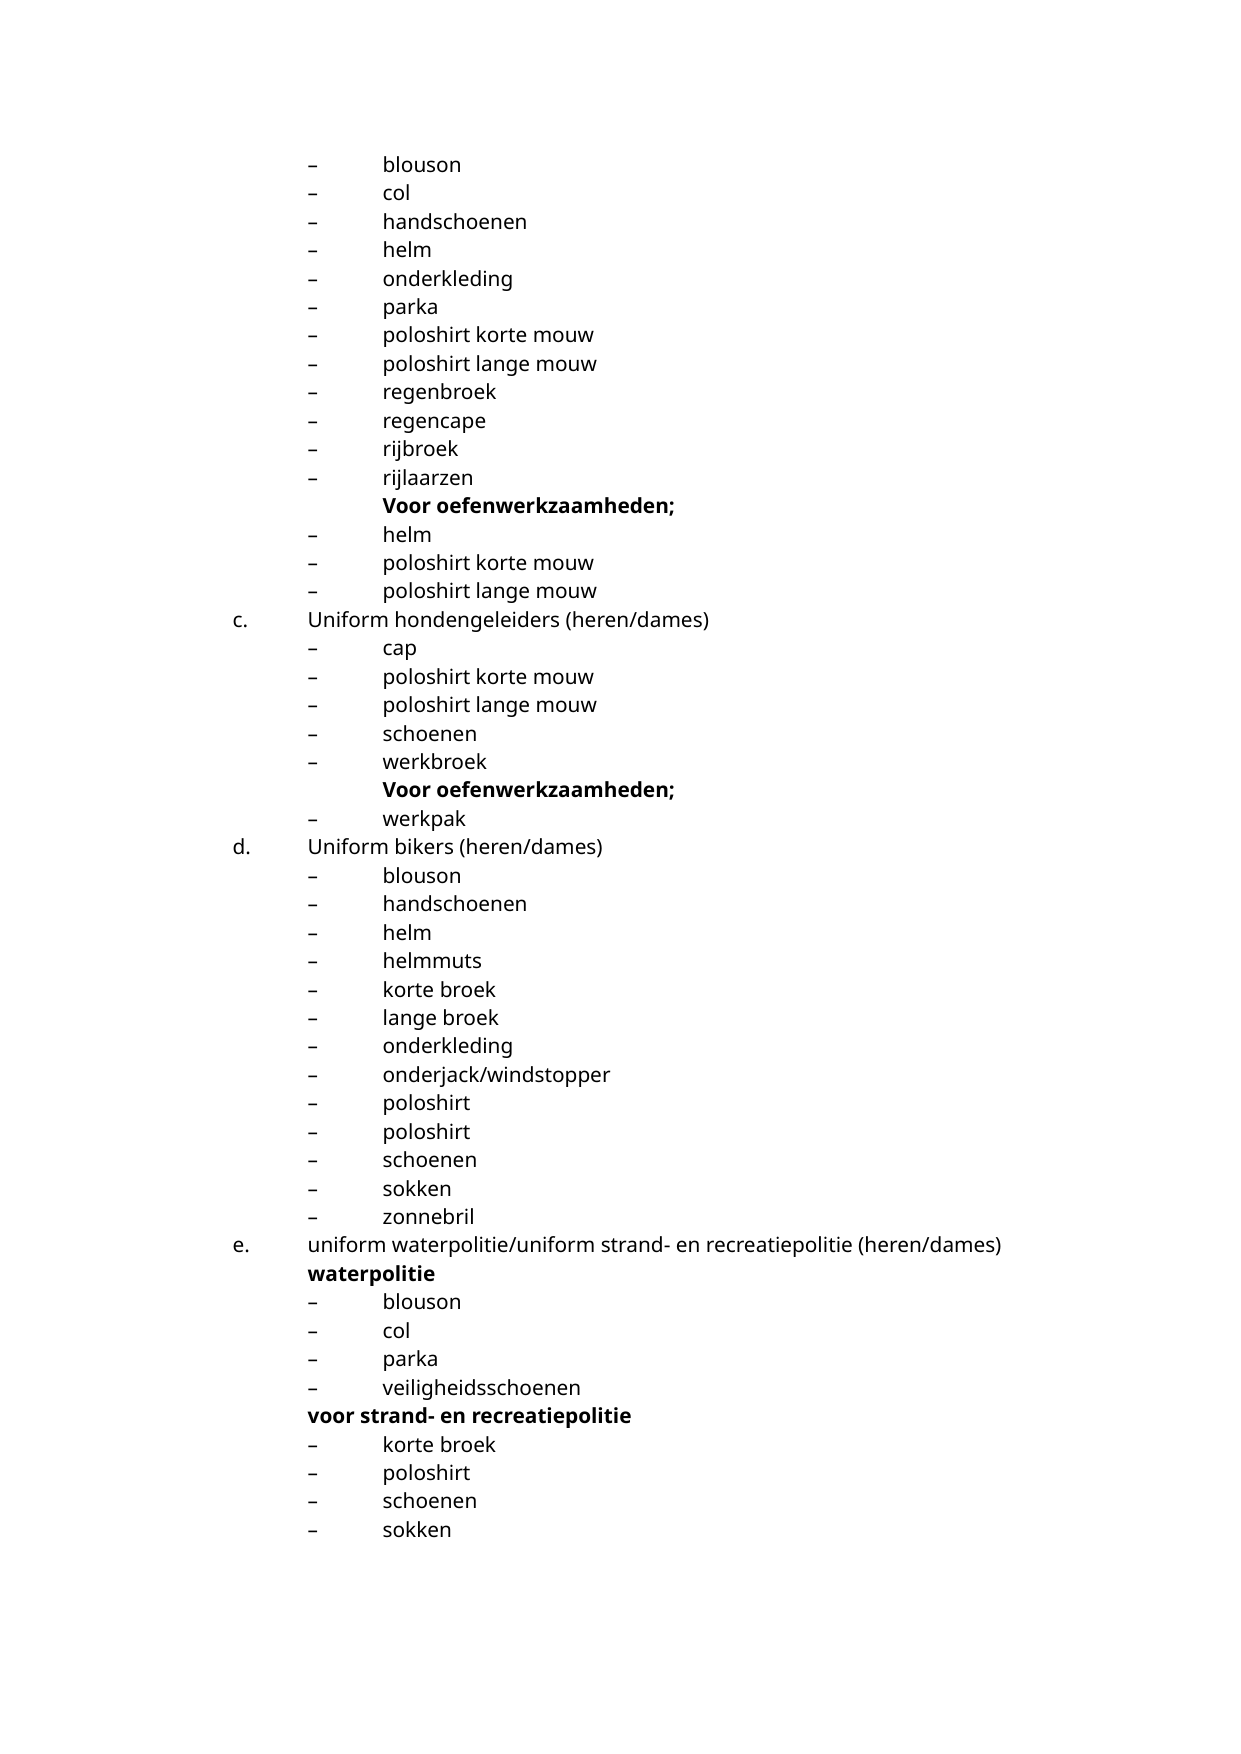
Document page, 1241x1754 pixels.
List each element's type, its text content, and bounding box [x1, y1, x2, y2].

list onderkleding [307, 1032, 1053, 1060]
list parka [307, 1344, 1053, 1373]
list onderkleding [307, 264, 1053, 292]
list Voor oefenwerkzaamheden; [307, 776, 1053, 804]
list rijlaarzen [307, 463, 1053, 491]
list col [307, 178, 1053, 207]
list korte broek [307, 975, 1053, 1003]
list parka [307, 292, 1053, 321]
list voor strand- en recreatiepolitie [232, 1401, 1053, 1430]
list regenbroek [307, 377, 1053, 406]
list werkbroek [307, 747, 1053, 776]
list schoenen [307, 719, 1053, 747]
list blouson [307, 1287, 1053, 1316]
list poloshirt korte mouw [307, 321, 1053, 349]
list waterpolitie [232, 1259, 1053, 1287]
list uniform waterpolitie/uniform strand- en recreatiepolitie (heren/dames) [232, 1231, 1053, 1259]
list poloshirt korte mouw [307, 662, 1053, 690]
list zonnebril [307, 1202, 1053, 1231]
list helmmuts [307, 946, 1053, 975]
list helm [307, 520, 1053, 548]
list sokken [307, 1515, 1053, 1543]
list Uniform bikers (heren/dames) [232, 832, 1053, 861]
list Voor oefenwerkzaamheden; [307, 491, 1053, 520]
list poloshirt lange mouw [307, 690, 1053, 719]
list poloshirt lange mouw [307, 577, 1053, 605]
list korte broek [307, 1430, 1053, 1458]
list werkpak [307, 804, 1053, 832]
list schoenen [307, 1487, 1053, 1515]
list poloshirt [307, 1117, 1053, 1145]
list Uniform hondengeleiders (heren/dames) [232, 605, 1053, 633]
list regencape [307, 406, 1053, 434]
list handschoenen [307, 207, 1053, 235]
list col [307, 1316, 1053, 1344]
list veiligheidsschoenen [307, 1373, 1053, 1401]
list poloshirt [307, 1458, 1053, 1487]
list sokken [307, 1174, 1053, 1202]
list cap [307, 633, 1053, 662]
list helm [307, 918, 1053, 946]
list schoenen [307, 1145, 1053, 1174]
list poloshirt lange mouw [307, 349, 1053, 377]
list blouson [307, 150, 1053, 178]
list onderjack/windstopper [307, 1060, 1053, 1088]
list blouson [307, 861, 1053, 889]
list poloshirt [307, 1088, 1053, 1117]
list poloshirt korte mouw [307, 548, 1053, 577]
list handschoenen [307, 889, 1053, 918]
list lange broek [307, 1003, 1053, 1032]
list rijbroek [307, 434, 1053, 463]
list helm [307, 235, 1053, 264]
